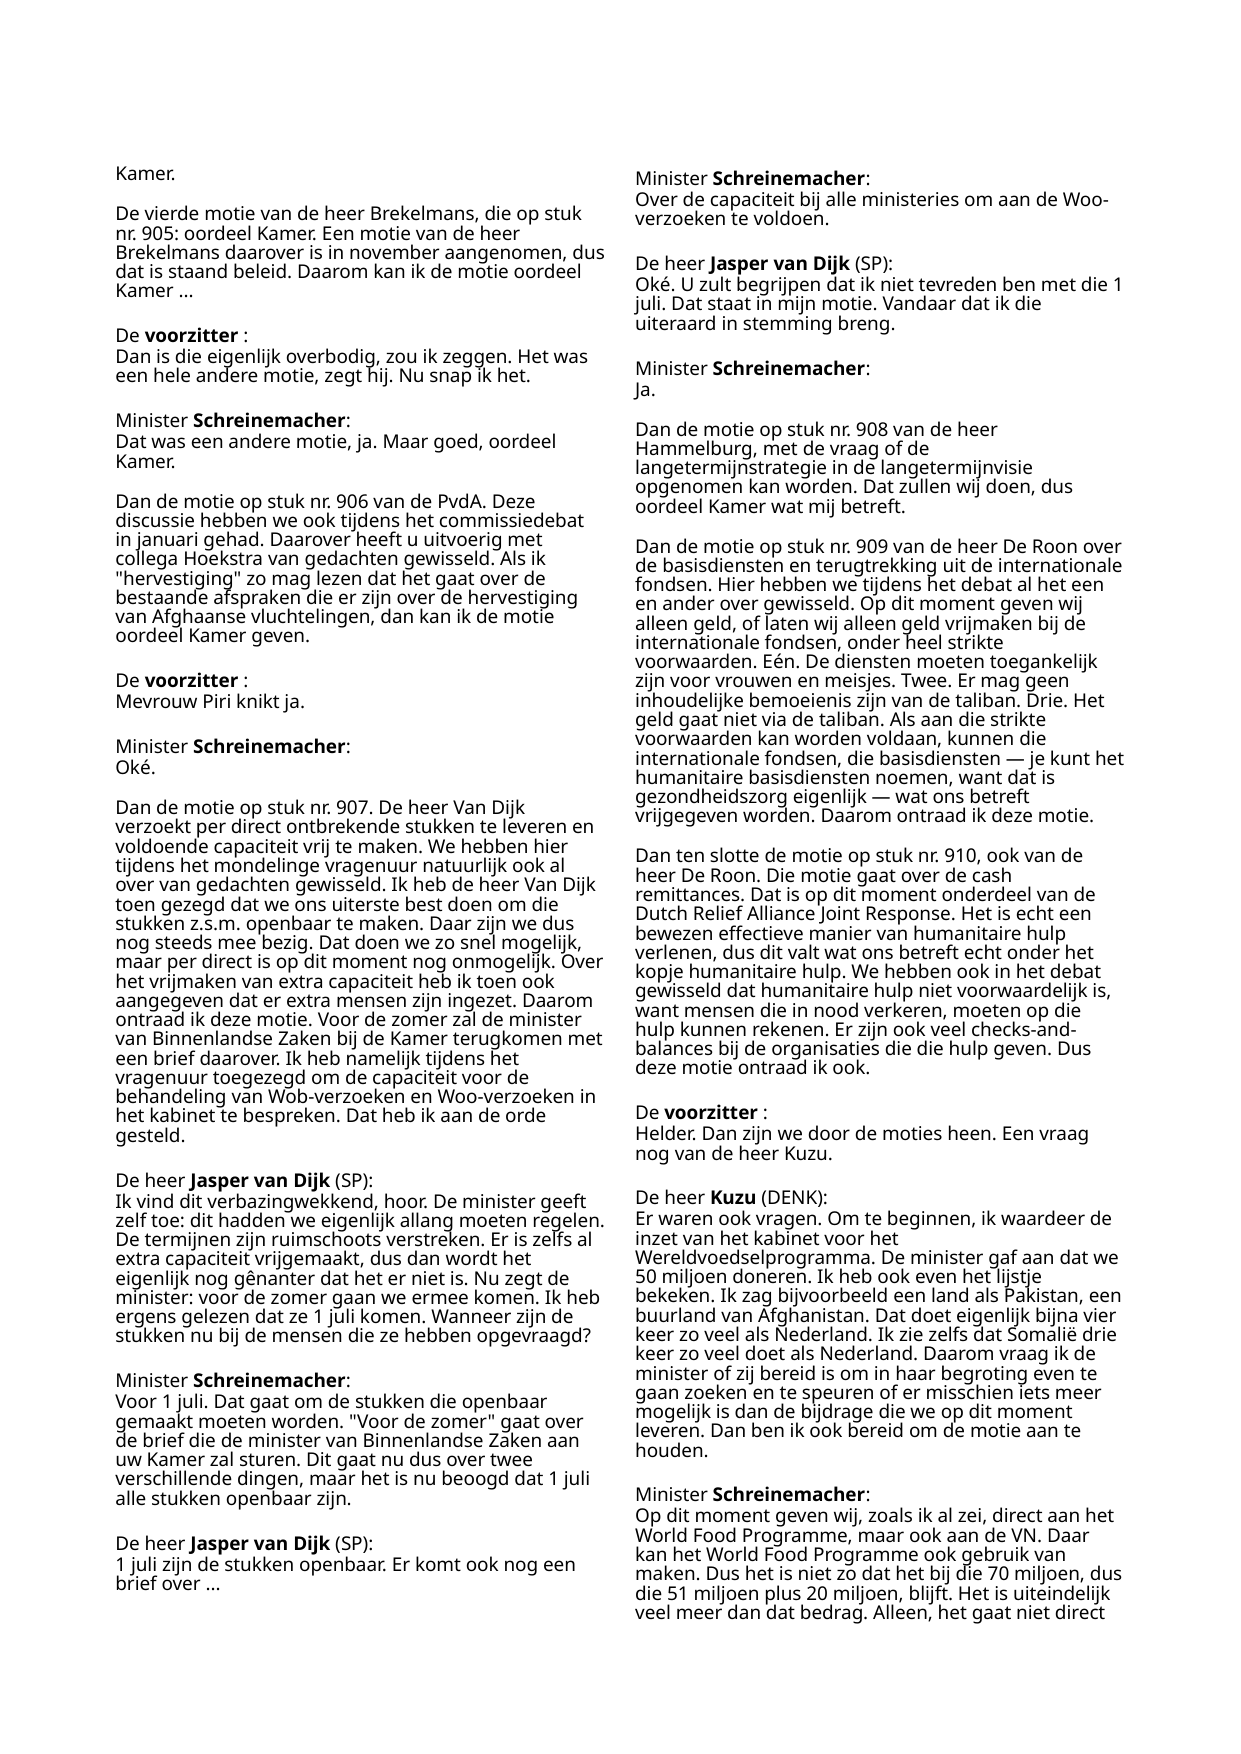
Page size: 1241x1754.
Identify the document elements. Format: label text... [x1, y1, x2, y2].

text Oké. [115, 759, 605, 778]
text De vierde motie van de heer Brekelmans, die op stuk nr. 905: oordeel Kamer. Een motie van de heer Brekelmans daarover is in november aangenomen, dus dat is staand beleid. Daarom kan ik de motie oordeel Kamer ... [115, 205, 605, 302]
text Minister Schreinemacher: [635, 1482, 1125, 1507]
text De heer Jasper van Dijk (SP): [635, 250, 1125, 276]
text De voorzitter : [635, 1099, 1125, 1125]
text De heer Jasper van Dijk (SP): [115, 1530, 605, 1556]
text Dan ten slotte de motie op stuk nr. 910, ook van de heer De Roon. Die motie gaat over de cash remittances. Dat is op dit moment onderdeel van de Dutch Relief Alliance Joint Response. Het is echt een bewezen effectieve manier van humanitaire hulp verlenen, dus dit valt wat ons betreft echt onder het kopje humanitaire hulp. We hebben ook in het debat gewisseld dat humanitaire hulp niet voorwaardelijk is, want mensen die in nood verkeren, moeten op die hulp kunnen rekenen. Er zijn ook veel checks-and-balances bij de organisaties die die hulp geven. Dus deze motie ontraad ik ook. [635, 847, 1125, 1079]
text De voorzitter : [115, 668, 605, 693]
text Op dit moment geven wij, zoals ik al zei, direct aan het World Food Programme, maar ook aan de VN. Daar kan het World Food Programme ook gebruik van maken. Dus het is niet zo dat het bij die 70 miljoen, dus die 51 miljoen plus 20 miljoen, blijft. Het is uiteindelijk veel meer dan dat bedrag. Alleen, het gaat niet direct [635, 1507, 1125, 1623]
text Minister Schreinemacher: [115, 408, 605, 433]
text Minister Schreinemacher: [635, 165, 1125, 191]
text Voor 1 juli. Dat gaat om de stukken die openbaar gemaakt moeten worden. "Voor de zomer" gaat over de brief die de minister van Binnenlandse Zaken aan uw Kamer zal sturen. Dit gaat nu dus over twee verschillende dingen, maar het is nu beoogd dat 1 juli alle stukken openbaar zijn. [115, 1393, 605, 1509]
text Oké. U zult begrijpen dat ik niet tevreden ben met die 1 juli. Dat staat in mijn motie. Vandaar dat ik die uiteraard in stemming breng. [635, 276, 1125, 334]
text Dan de motie op stuk nr. 907. De heer Van Dijk verzoekt per direct ontbrekende stukken te leveren en voldoende capaciteit vrij te maken. We hebben hier tijdens het mondelinge vragenuur natuurlijk ook al over van gedachten gewisseld. Ik heb de heer Van Dijk toen gezegd dat we ons uiterste best doen om die stukken z.s.m. openbaar te maken. Daar zijn we dus nog steeds mee bezig. Dat doen we zo snel mogelijk, maar per direct is op dit moment nog onmogelijk. Over het vrijmaken van extra capaciteit heb ik toen ook aangegeven dat er extra mensen zijn ingezet. Daarom ontraad ik deze motie. Voor de zomer zal de minister van Binnenlandse Zaken bij de Kamer terugkomen met een brief daarover. Ik heb namelijk tijdens het vragenuur toegezegd om de capaciteit voor de behandeling van Wob-verzoeken en Woo-verzoeken in het kabinet te bespreken. Dat heb ik aan de orde gesteld. [115, 799, 605, 1146]
text Minister Schreinemacher: [115, 1368, 605, 1393]
text 1 juli zijn de stukken openbaar. Er komt ook nog een brief over ... [115, 1556, 605, 1594]
text Helder. Dan zijn we door de moties heen. Een vraag nog van de heer Kuzu. [635, 1125, 1125, 1164]
text Dan de motie op stuk nr. 906 van de PvdA. Deze discussie hebben we ook tijdens het commissiedebat in januari gehad. Daarover heeft u uitvoerig met collega Hoekstra van gedachten gewisseld. Als ik "hervestiging" zo mag lezen dat het gaat over de bestaande afspraken die er zijn over de hervestiging van Afghaanse vluchtelingen, dan kan ik de motie oordeel Kamer geven. [115, 493, 605, 647]
text Minister Schreinemacher: [115, 733, 605, 759]
text Minister Schreinemacher: [635, 355, 1125, 381]
text Ja. [635, 381, 1125, 400]
text Ik vind dit verbazingwekkend, hoor. De minister geeft zelf toe: dit hadden we eigenlijk allang moeten regelen. De termijnen zijn ruimschoots verstreken. Er is zelfs al extra capaciteit vrijgemaakt, dus dan wordt het eigenlijk nog gênanter dat het er niet is. Nu zegt de minister: voor de zomer gaan we ermee komen. Ik heb ergens gelezen dat ze 1 juli komen. Wanneer zijn de stukken nu bij de mensen die ze hebben opgevraagd? [115, 1193, 605, 1347]
text Dan de motie op stuk nr. 909 van de heer De Roon over de basisdiensten en terugtrekking uit de internationale fondsen. Hier hebben we tijdens het debat al het een en ander over gewisseld. Op dit moment geven wij alleen geld, of laten wij alleen geld vrijmaken bij de internationale fondsen, onder heel strikte voorwaarden. Eén. De diensten moeten toegankelijk zijn voor vrouwen en meisjes. Twee. Er mag geen inhoudelijke bemoeienis zijn van de taliban. Drie. Het geld gaat niet via de taliban. Als aan die strikte voorwaarden kan worden voldaan, kunnen die internationale fondsen, die basisdiensten — je kunt het humanitaire basisdiensten noemen, want dat is gezondheidszorg eigenlijk — wat ons betreft vrijgegeven worden. Daarom ontraad ik deze motie. [635, 538, 1125, 827]
text Kamer. [115, 165, 605, 184]
text Dat was een andere motie, ja. Maar goed, oordeel Kamer. [115, 433, 605, 472]
text Er waren ook vragen. Om te beginnen, ik waardeer de inzet van het kabinet voor het Wereldvoedselprogramma. De minister gaf aan dat we 50 miljoen doneren. Ik heb ook even het lijstje bekeken. Ik zag bijvoorbeeld een land als Pakistan, een buurland van Afghanistan. Dat doet eigenlijk bijna vier keer zo veel als Nederland. Ik zie zelfs dat Somalië drie keer zo veel doet als Nederland. Daarom vraag ik de minister of zij bereid is om in haar begroting even te gaan zoeken en te speuren of er misschien iets meer mogelijk is dan de bijdrage die we op dit moment leveren. Dan ben ik ook bereid om de motie aan te houden. [635, 1210, 1125, 1461]
text Over de capaciteit bij alle ministeries om aan de Woo-verzoeken te voldoen. [635, 191, 1125, 229]
text De voorzitter : [115, 322, 605, 348]
text De heer Kuzu (DENK): [635, 1184, 1125, 1210]
text Mevrouw Piri knikt ja. [115, 693, 605, 713]
text Dan is die eigenlijk overbodig, zou ik zeggen. Het was een hele andere motie, zegt hij. Nu snap ik het. [115, 348, 605, 387]
text Dan de motie op stuk nr. 908 van de heer Hammelburg, met de vraag of de langetermijnstrategie in de langetermijnvisie opgenomen kan worden. Dat zullen wij doen, dus oordeel Kamer wat mij betreft. [635, 421, 1125, 517]
text De heer Jasper van Dijk (SP): [115, 1167, 605, 1193]
